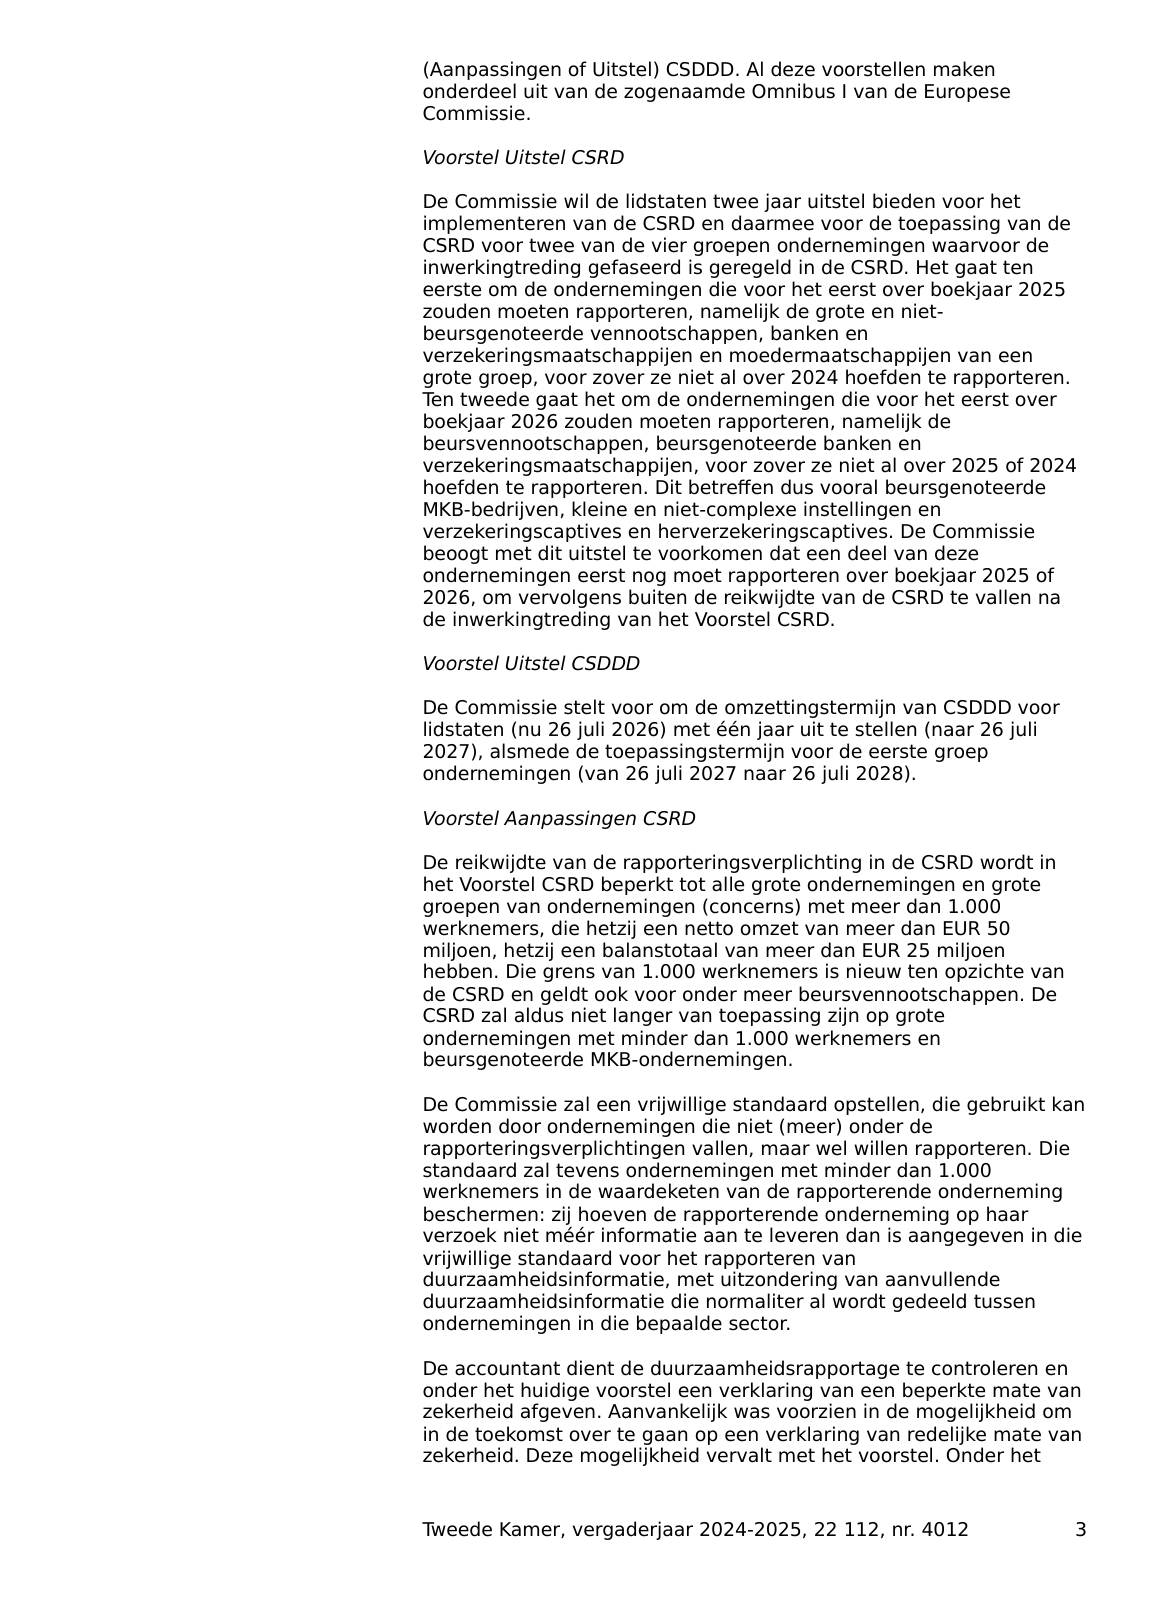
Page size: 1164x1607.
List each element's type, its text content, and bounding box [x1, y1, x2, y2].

text De Commissie wil de lidstaten twee jaar uitstel bieden voor het implementeren van de CSRD en daarmee voor de toepassing van de CSRD voor twee van de vier groepen ondernemingen waarvoor de inwerkingtreding gefaseerd is geregeld in de CSRD. Het gaat ten eerste om de ondernemingen die voor het eerst over boekjaar 2025 zouden moeten rapporteren, namelijk de grote en niet-beursgenoteerde vennootschappen, banken en verzekeringsmaatschappijen en moedermaatschappijen van een grote groep, voor zover ze niet al over 2024 hoefden te rapporteren. Ten tweede gaat het om de ondernemingen die voor het eerst over boekjaar 2026 zouden moeten rapporteren, namelijk de beursvennootschappen, beursgenoteerde banken en verzekeringsmaatschappijen, voor zover ze niet al over 2025 of 2024 hoefden te rapporteren. Dit betreffen dus vooral beursgenoteerde MKB-bedrijven, kleine en niet-complexe instellingen en verzekeringscaptives en herverzekeringscaptives. De Commissie beoogt met dit uitstel te voorkomen dat een deel van deze ondernemingen eerst nog moet rapporteren over boekjaar 2025 of 2026, om vervolgens buiten de reikwijdte van de CSRD te vallen na de inwerkingtreding van het Voorstel CSRD. [422, 191, 1087, 631]
subtitle Voorstel Uitstel CSRD [422, 147, 1087, 169]
text (Aanpassingen of Uitstel) CSDDD. Al deze voorstellen maken onderdeel uit van de zogenaamde Omnibus I van de Europese Commissie. [422, 59, 1087, 125]
subtitle Voorstel Aanpassingen CSRD [422, 807, 1087, 829]
text De Commissie zal een vrijwillige standaard opstellen, die gebruikt kan worden door ondernemingen die niet (meer) onder de rapporteringsverplichtingen vallen, maar wel willen rapporteren. Die standaard zal tevens ondernemingen met minder dan 1.000 werknemers in de waardeketen van de rapporterende onderneming beschermen: zij hoeven de rapporterende onderneming op haar verzoek niet méér informatie aan te leveren dan is aangegeven in die vrijwillige standaard voor het rapporteren van duurzaamheidsinformatie, met uitzondering van aanvullende duurzaamheidsinformatie die normaliter al wordt gedeeld tussen ondernemingen in die bepaalde sector. [422, 1093, 1087, 1335]
subtitle Voorstel Uitstel CSDDD [422, 653, 1087, 675]
text De Commissie stelt voor om de omzettingstermijn van CSDDD voor lidstaten (nu 26 juli 2026) met één jaar uit te stellen (naar 26 juli 2027), alsmede de toepassingstermijn voor de eerste groep ondernemingen (van 26 juli 2027 naar 26 juli 2028). [422, 697, 1087, 785]
text De reikwijdte van de rapporteringsverplichting in de CSRD wordt in het Voorstel CSRD beperkt tot alle grote ondernemingen en grote groepen van ondernemingen (concerns) met meer dan 1.000 werknemers, die hetzij een netto omzet van meer dan EUR 50 miljoen, hetzij een balanstotaal van meer dan EUR 25 miljoen hebben. Die grens van 1.000 werknemers is nieuw ten opzichte van de CSRD en geldt ook voor onder meer beursvennootschappen. De CSRD zal aldus niet langer van toepassing zijn op grote ondernemingen met minder dan 1.000 werknemers en beursgenoteerde MKB-ondernemingen. [422, 852, 1087, 1071]
text De accountant dient de duurzaamheidsrapportage te controleren en onder het huidige voorstel een verklaring van een beperkte mate van zekerheid afgeven. Aanvankelijk was voorzien in de mogelijkheid om in de toekomst over te gaan op een verklaring van redelijke mate van zekerheid. Deze mogelijkheid vervalt met het voorstel. Onder het [422, 1357, 1087, 1467]
